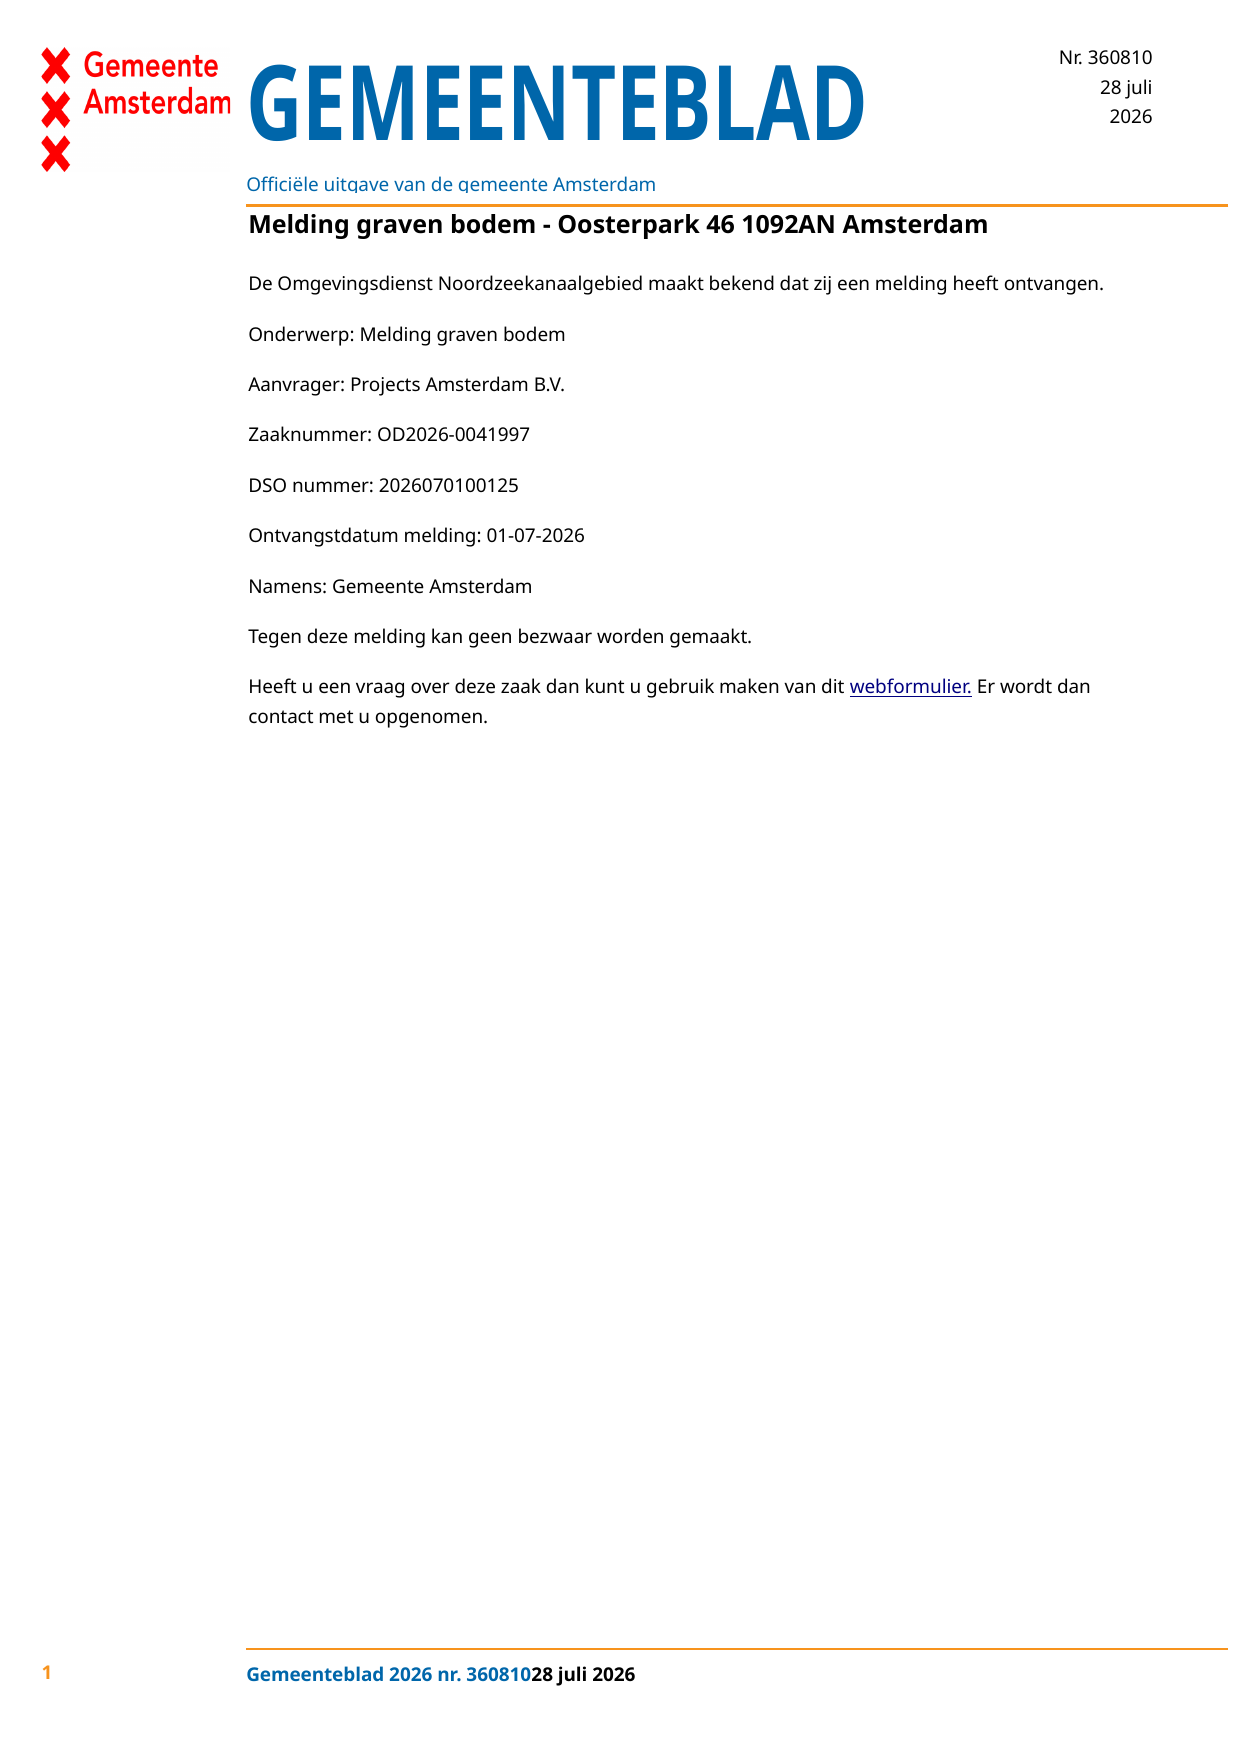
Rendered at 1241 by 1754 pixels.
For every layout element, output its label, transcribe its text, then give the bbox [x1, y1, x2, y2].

text Ontvangstdatum melding: 01-07-2026 [248, 522, 1152, 548]
text De Omgevingsdienst Noordzeekanaalgebied maakt bekend dat zij een melding heeft ontvangen. [248, 270, 1152, 296]
text Namens: Gemeente Amsterdam [248, 573, 1152, 598]
text Tegen deze melding kan geen bezwaar worden gemaakt. [248, 623, 1152, 649]
text Zaaknummer: OD2026-0041997 [248, 422, 1152, 447]
text DSO nummer: 2026070100125 [248, 472, 1152, 498]
picture [41, 47, 231, 172]
text Aanvrager: Projects Amsterdam B.V. [248, 371, 1152, 397]
text Onderwerp: Melding graven bodem [248, 321, 1152, 346]
text Melding graven bodem - Oosterpark 46 1092AN Amsterdam [248, 207, 1152, 241]
text Heeft u een vraag over deze zaak dan kunt u gebruik maken van dit webformulier. Er wordt dan contact met u opgenomen. [248, 674, 1152, 729]
